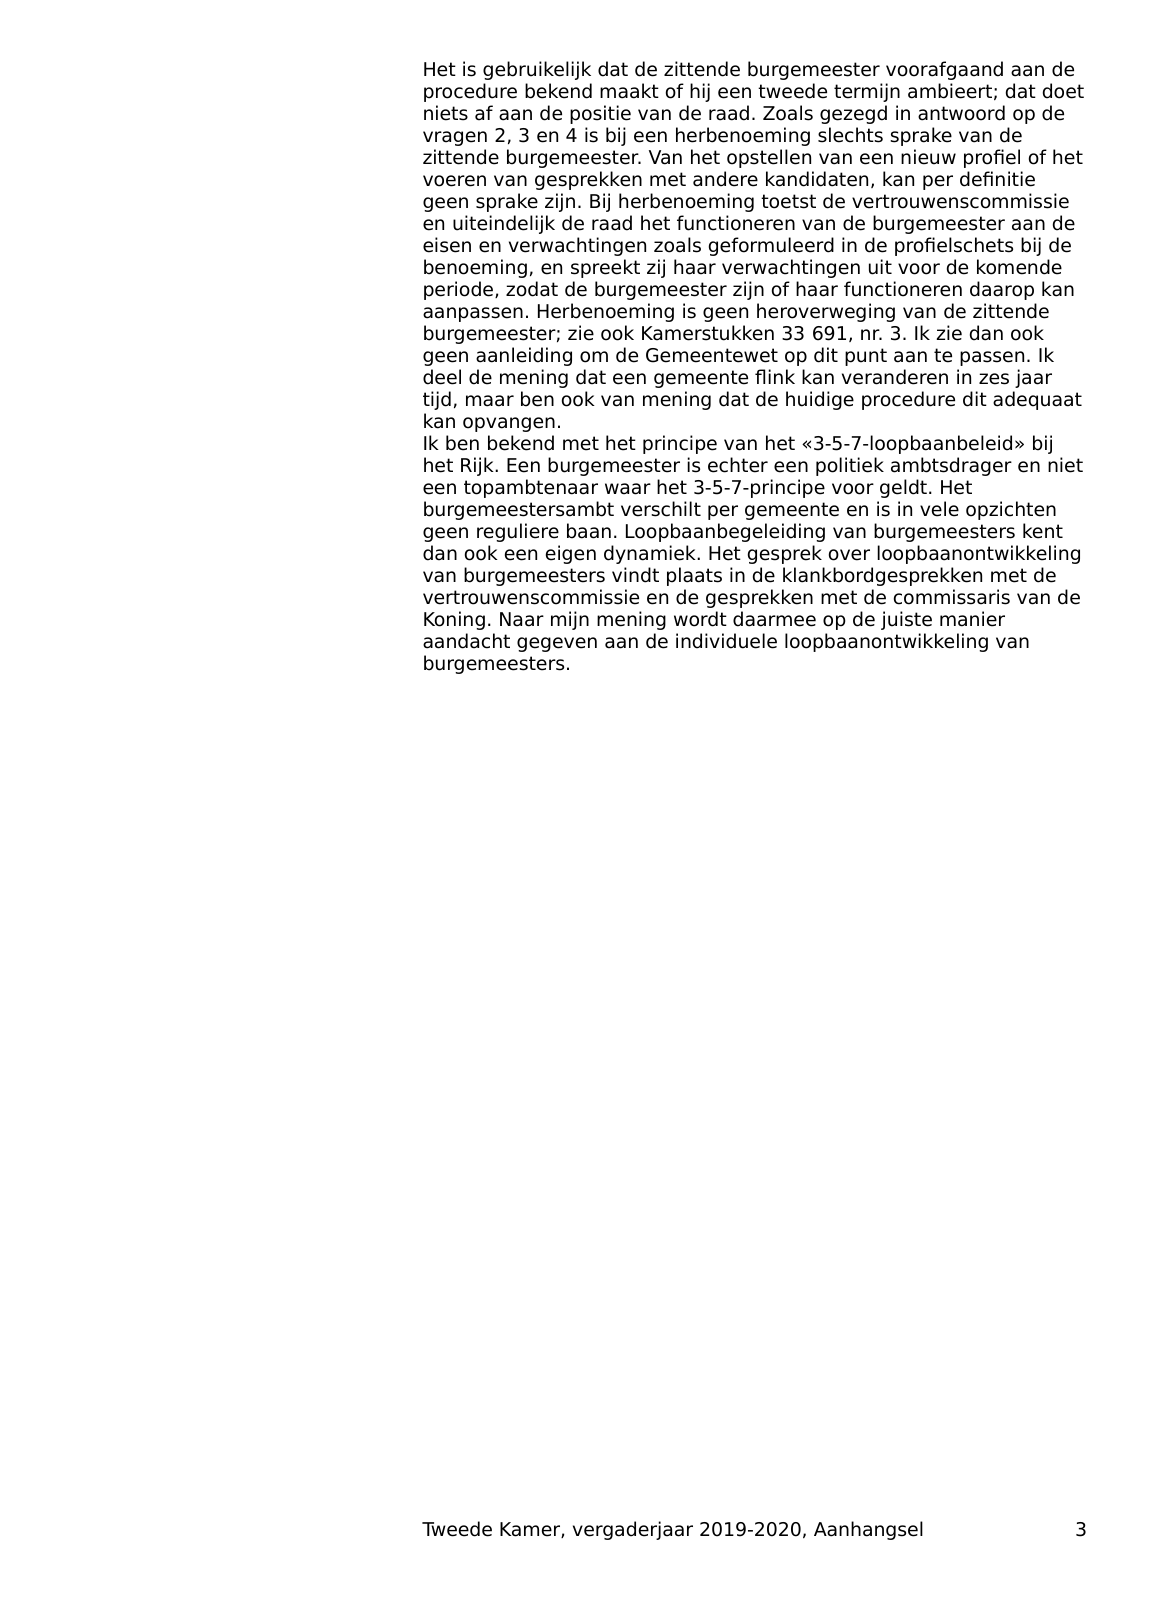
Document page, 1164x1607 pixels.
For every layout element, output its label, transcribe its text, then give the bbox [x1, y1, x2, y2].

text Ik ben bekend met het principe van het «3-5-7-loopbaanbeleid» bij het Rijk. Een burgemeester is echter een politiek ambtsdrager en niet een topambtenaar waar het 3-5-7-principe voor geldt. Het burgemeestersambt verschilt per gemeente en is in vele opzichten geen reguliere baan. Loopbaanbegeleiding van burgemeesters kent dan ook een eigen dynamiek. Het gesprek over loopbaanontwikkeling van burgemeesters vindt plaats in de klankbordgesprekken met de vertrouwenscommissie en de gesprekken met de commissaris van de Koning. Naar mijn mening wordt daarmee op de juiste manier aandacht gegeven aan de individuele loopbaanontwikkeling van burgemeesters. [422, 433, 1087, 674]
text Het is gebruikelijk dat de zittende burgemeester voorafgaand aan de procedure bekend maakt of hij een tweede termijn ambieert; dat doet niets af aan de positie van de raad. Zoals gezegd in antwoord op de vragen 2, 3 en 4 is bij een herbenoeming slechts sprake van de zittende burgemeester. Van het opstellen van een nieuw profiel of het voeren van gesprekken met andere kandidaten, kan per definitie geen sprake zijn. Bij herbenoeming toetst de vertrouwenscommissie en uiteindelijk de raad het functioneren van de burgemeester aan de eisen en verwachtingen zoals geformuleerd in de profielschets bij de benoeming, en spreekt zij haar verwachtingen uit voor de komende periode, zodat de burgemeester zijn of haar functioneren daarop kan aanpassen. Herbenoeming is geen heroverweging van de zittende burgemeester; zie ook Kamerstukken 33 691, nr. 3. Ik zie dan ook geen aanleiding om de Gemeentewet op dit punt aan te passen. Ik deel de mening dat een gemeente flink kan veranderen in zes jaar tijd, maar ben ook van mening dat de huidige procedure dit adequaat kan opvangen. [422, 59, 1087, 433]
